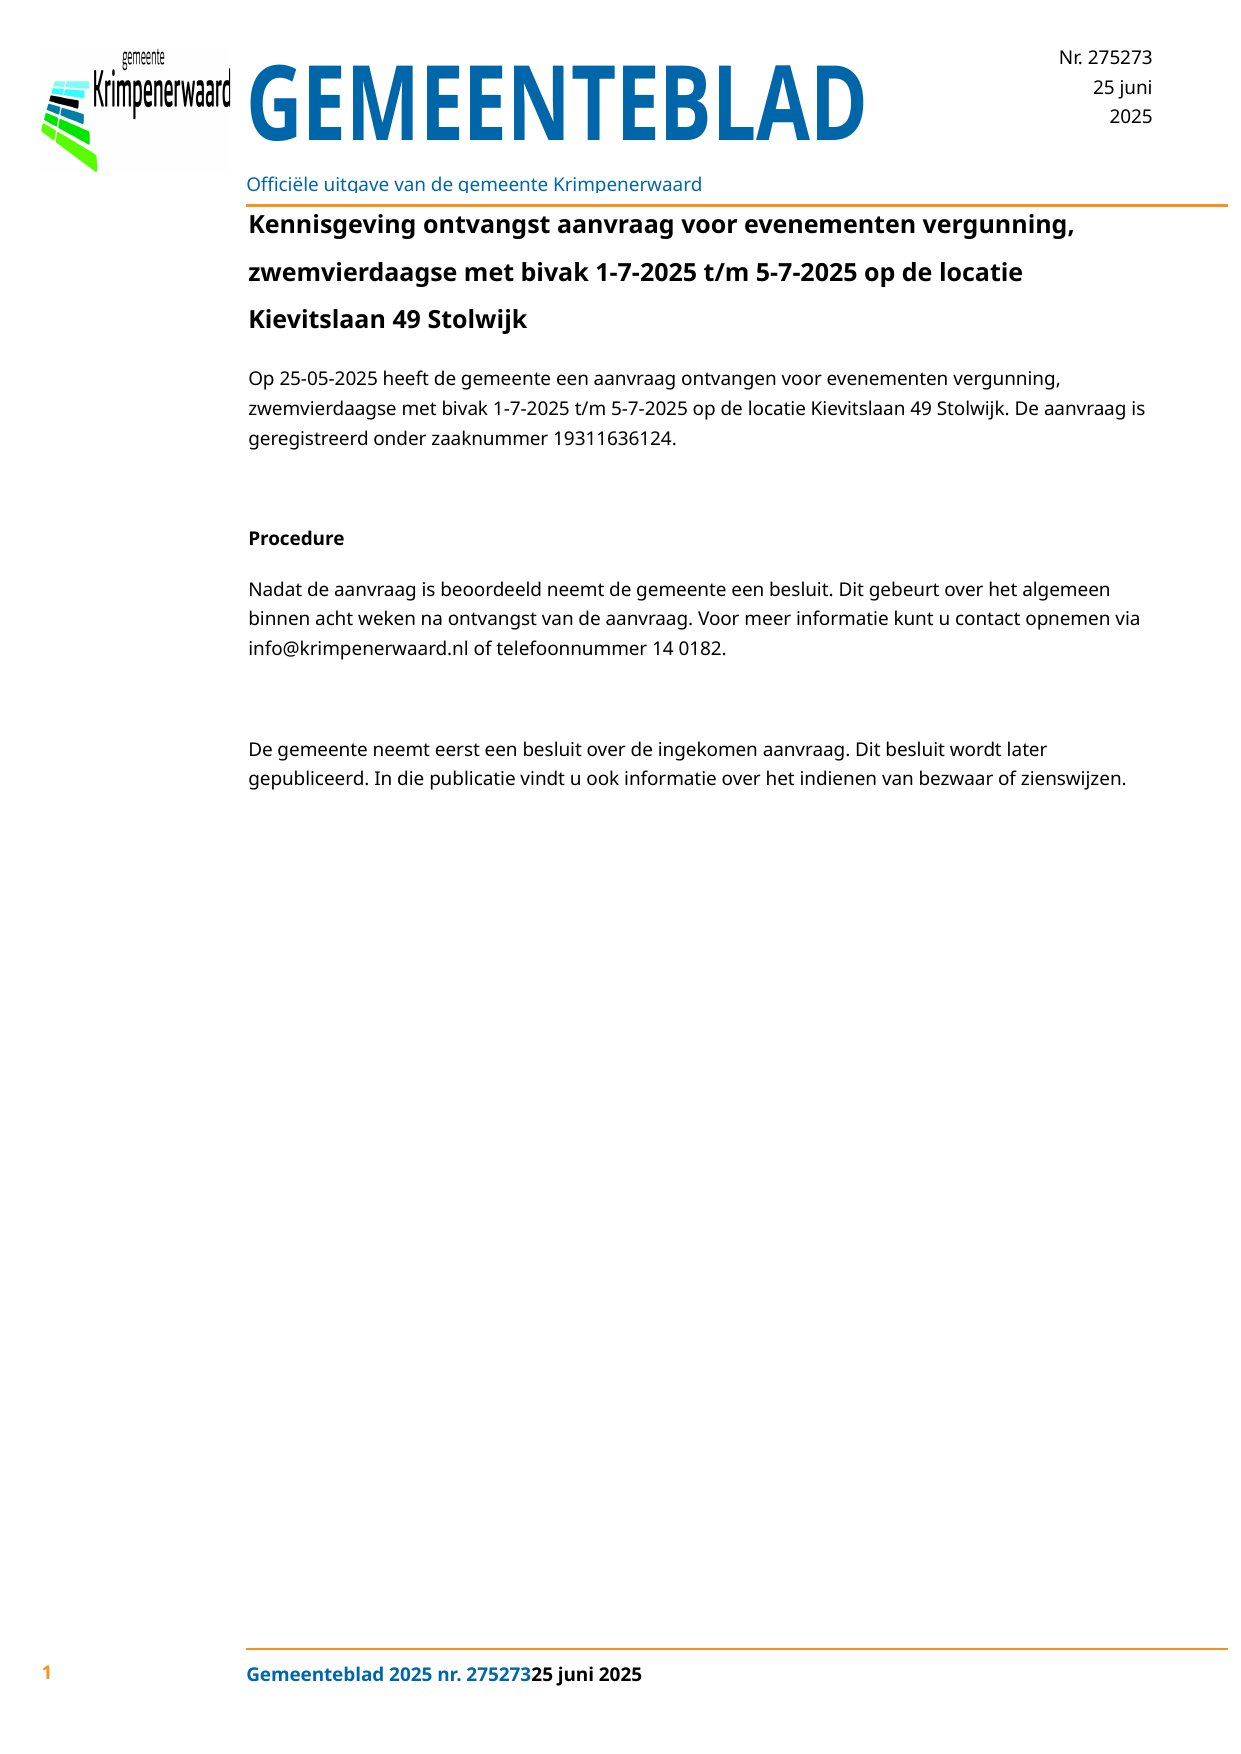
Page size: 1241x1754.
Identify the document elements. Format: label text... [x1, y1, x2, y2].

text De gemeente neemt eerst een besluit over de ingekomen aanvraag. Dit besluit wordt later gepubliceerd. In die publicatie vindt u ook informatie over het indienen van bezwaar of zienswijzen. [248, 736, 1152, 791]
text Kennisgeving ontvangst aanvraag voor evenementen vergunning, zwemvierdaagse met bivak 1-7-2025 t/m 5-7-2025 op de locatie Kievitslaan 49 Stolwijk [248, 207, 1152, 336]
text Op 25-05-2025 heeft de gemeente een aanvraag ontvangen voor evenementen vergunning, zwemvierdaagse met bivak 1-7-2025 t/m 5-7-2025 op de locatie Kievitslaan 49 Stolwijk. De aanvraag is geregistreerd onder zaaknummer 19311636124. [248, 366, 1152, 450]
picture [41, 47, 231, 172]
text Procedure [248, 526, 1152, 551]
text Nadat de aanvraag is beoordeeld neemt de gemeente een besluit. Dit gebeurt over het algemeen binnen acht weken na ontvangst van de aanvraag. Voor meer informatie kunt u contact opnemen via info@krimpenerwaard.nl of telefoonnummer 14 0182. [248, 576, 1152, 661]
